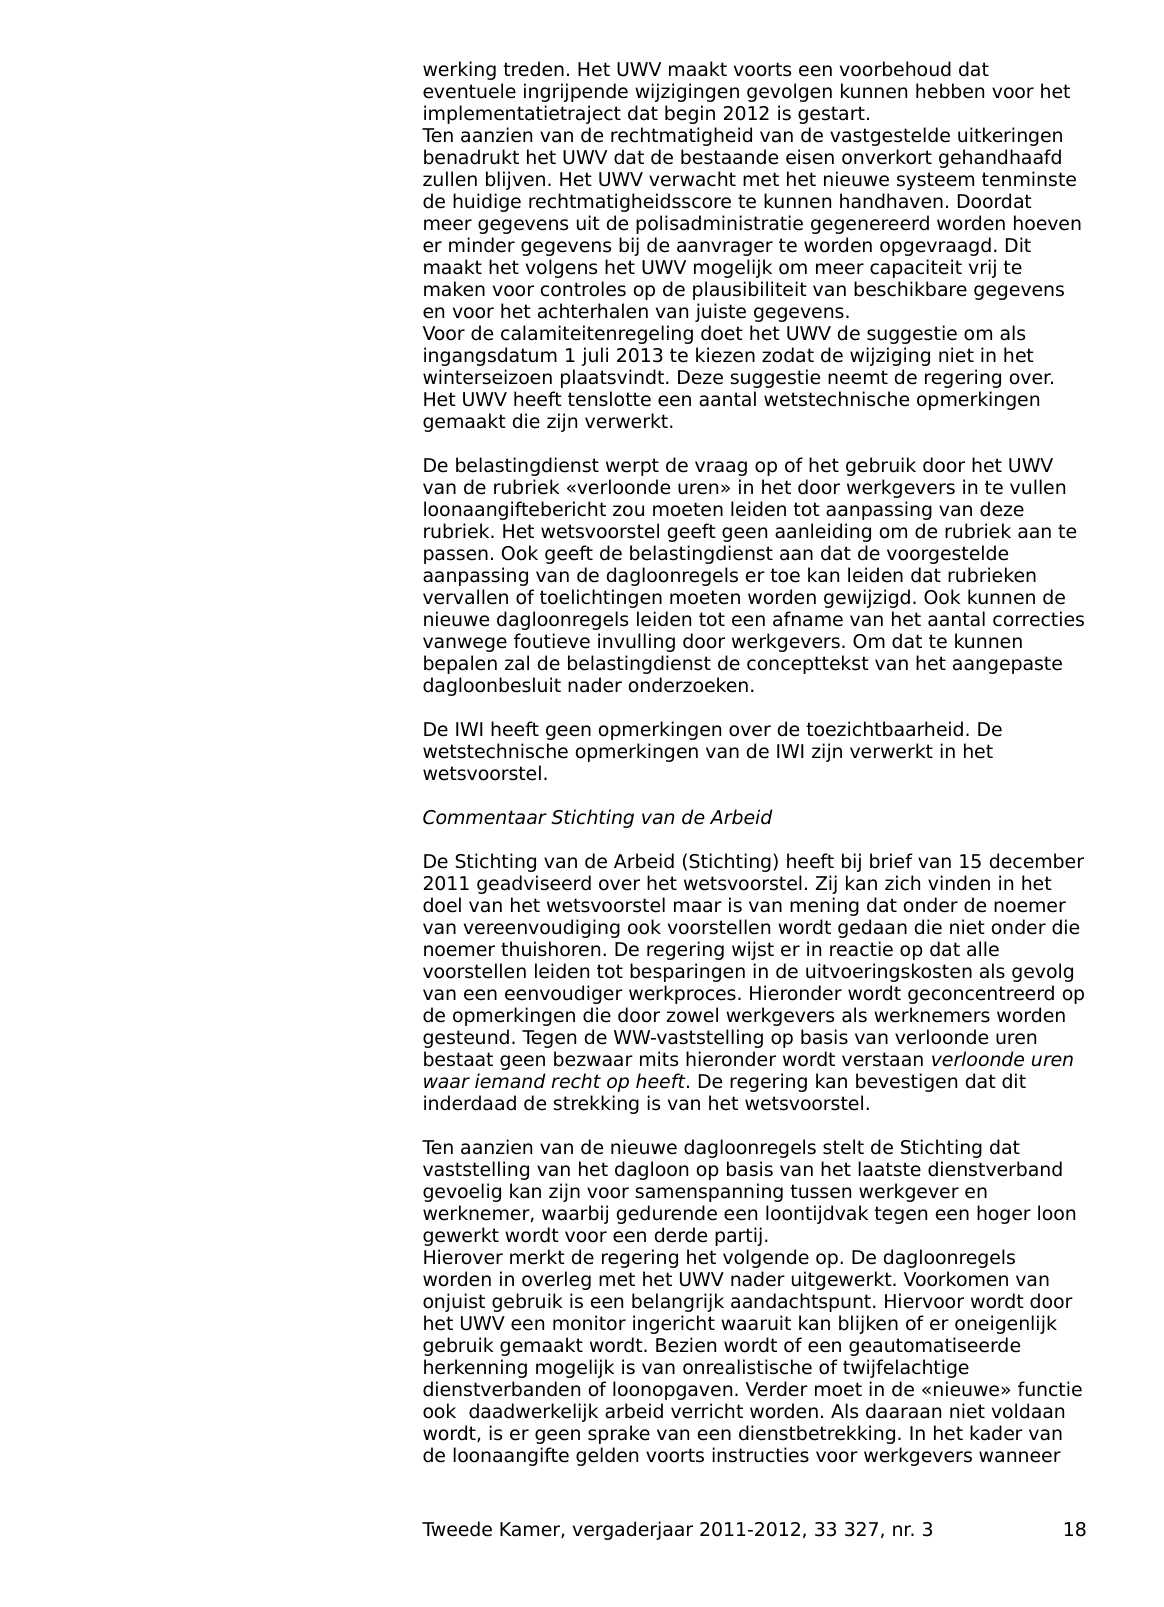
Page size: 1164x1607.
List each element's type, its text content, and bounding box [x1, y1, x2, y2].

text De IWI heeft geen opmerkingen over de toezichtbaarheid. De wetstechnische opmerkingen van de IWI zijn verwerkt in het wetsvoorstel. [422, 719, 1087, 785]
subtitle Commentaar Stichting van de Arbeid [422, 807, 1087, 829]
text Voor de calamiteitenregeling doet het UWV de suggestie om als ingangsdatum 1 juli 2013 te kiezen zodat de wijziging niet in het winterseizoen plaatsvindt. Deze suggestie neemt de regering over. Het UWV heeft tenslotte een aantal wetstechnische opmerkingen gemaakt die zijn verwerkt. [422, 323, 1087, 433]
text De Stichting van de Arbeid (Stichting) heeft bij brief van 15 december 2011 geadviseerd over het wetsvoorstel. Zij kan zich vinden in het doel van het wetsvoorstel maar is van mening dat onder de noemer van vereenvoudiging ook voorstellen wordt gedaan die niet onder die noemer thuishoren. De regering wijst er in reactie op dat alle voorstellen leiden tot besparingen in de uitvoeringskosten als gevolg van een eenvoudiger werkproces. Hieronder wordt geconcentreerd op de opmerkingen die door zowel werkgevers als werknemers worden gesteund. Tegen de WW-vaststelling op basis van verloonde uren bestaat geen bezwaar mits hieronder wordt verstaan verloonde uren waar iemand recht op heeft. De regering kan bevestigen dat dit inderdaad de strekking is van het wetsvoorstel. [422, 851, 1087, 1115]
text Ten aanzien van de nieuwe dagloonregels stelt de Stichting dat vaststelling van het dagloon op basis van het laatste dienstverband gevoelig kan zijn voor samenspanning tussen werkgever en werknemer, waarbij gedurende een loontijdvak tegen een hoger loon gewerkt wordt voor een derde partij. [422, 1137, 1087, 1247]
text werking treden. Het UWV maakt voorts een voorbehoud dat eventuele ingrijpende wijzigingen gevolgen kunnen hebben voor het implementatietraject dat begin 2012 is gestart. [422, 59, 1087, 125]
text Ten aanzien van de rechtmatigheid van de vastgestelde uitkeringen benadrukt het UWV dat de bestaande eisen onverkort gehandhaafd zullen blijven. Het UWV verwacht met het nieuwe systeem tenminste de huidige rechtmatigheidsscore te kunnen handhaven. Doordat meer gegevens uit de polisadministratie gegenereerd worden hoeven er minder gegevens bij de aanvrager te worden opgevraagd. Dit maakt het volgens het UWV mogelijk om meer capaciteit vrij te maken voor controles op de plausibiliteit van beschikbare gegevens en voor het achterhalen van juiste gegevens. [422, 125, 1087, 323]
text De belastingdienst werpt de vraag op of het gebruik door het UWV van de rubriek «verloonde uren» in het door werkgevers in te vullen loonaangiftebericht zou moeten leiden tot aanpassing van deze rubriek. Het wetsvoorstel geeft geen aanleiding om de rubriek aan te passen. Ook geeft de belastingdienst aan dat de voorgestelde aanpassing van de dagloonregels er toe kan leiden dat rubrieken vervallen of toelichtingen moeten worden gewijzigd. Ook kunnen de nieuwe dagloonregels leiden tot een afname van het aantal correcties vanwege foutieve invulling door werkgevers. Om dat te kunnen bepalen zal de belastingdienst de concepttekst van het aangepaste dagloonbesluit nader onderzoeken. [422, 455, 1087, 697]
text Hierover merkt de regering het volgende op. De dagloonregels worden in overleg met het UWV nader uitgewerkt. Voorkomen van onjuist gebruik is een belangrijk aandachtspunt. Hiervoor wordt door het UWV een monitor ingericht waaruit kan blijken of er oneigenlijk gebruik gemaakt wordt. Bezien wordt of een geautomatiseerde herkenning mogelijk is van onrealistische of twijfelachtige dienstverbanden of loonopgaven. Verder moet in de «nieuwe» functie ook daadwerkelijk arbeid verricht worden. Als daaraan niet voldaan wordt, is er geen sprake van een dienstbetrekking. In het kader van de loonaangifte gelden voorts instructies voor werkgevers wanneer [422, 1247, 1087, 1467]
